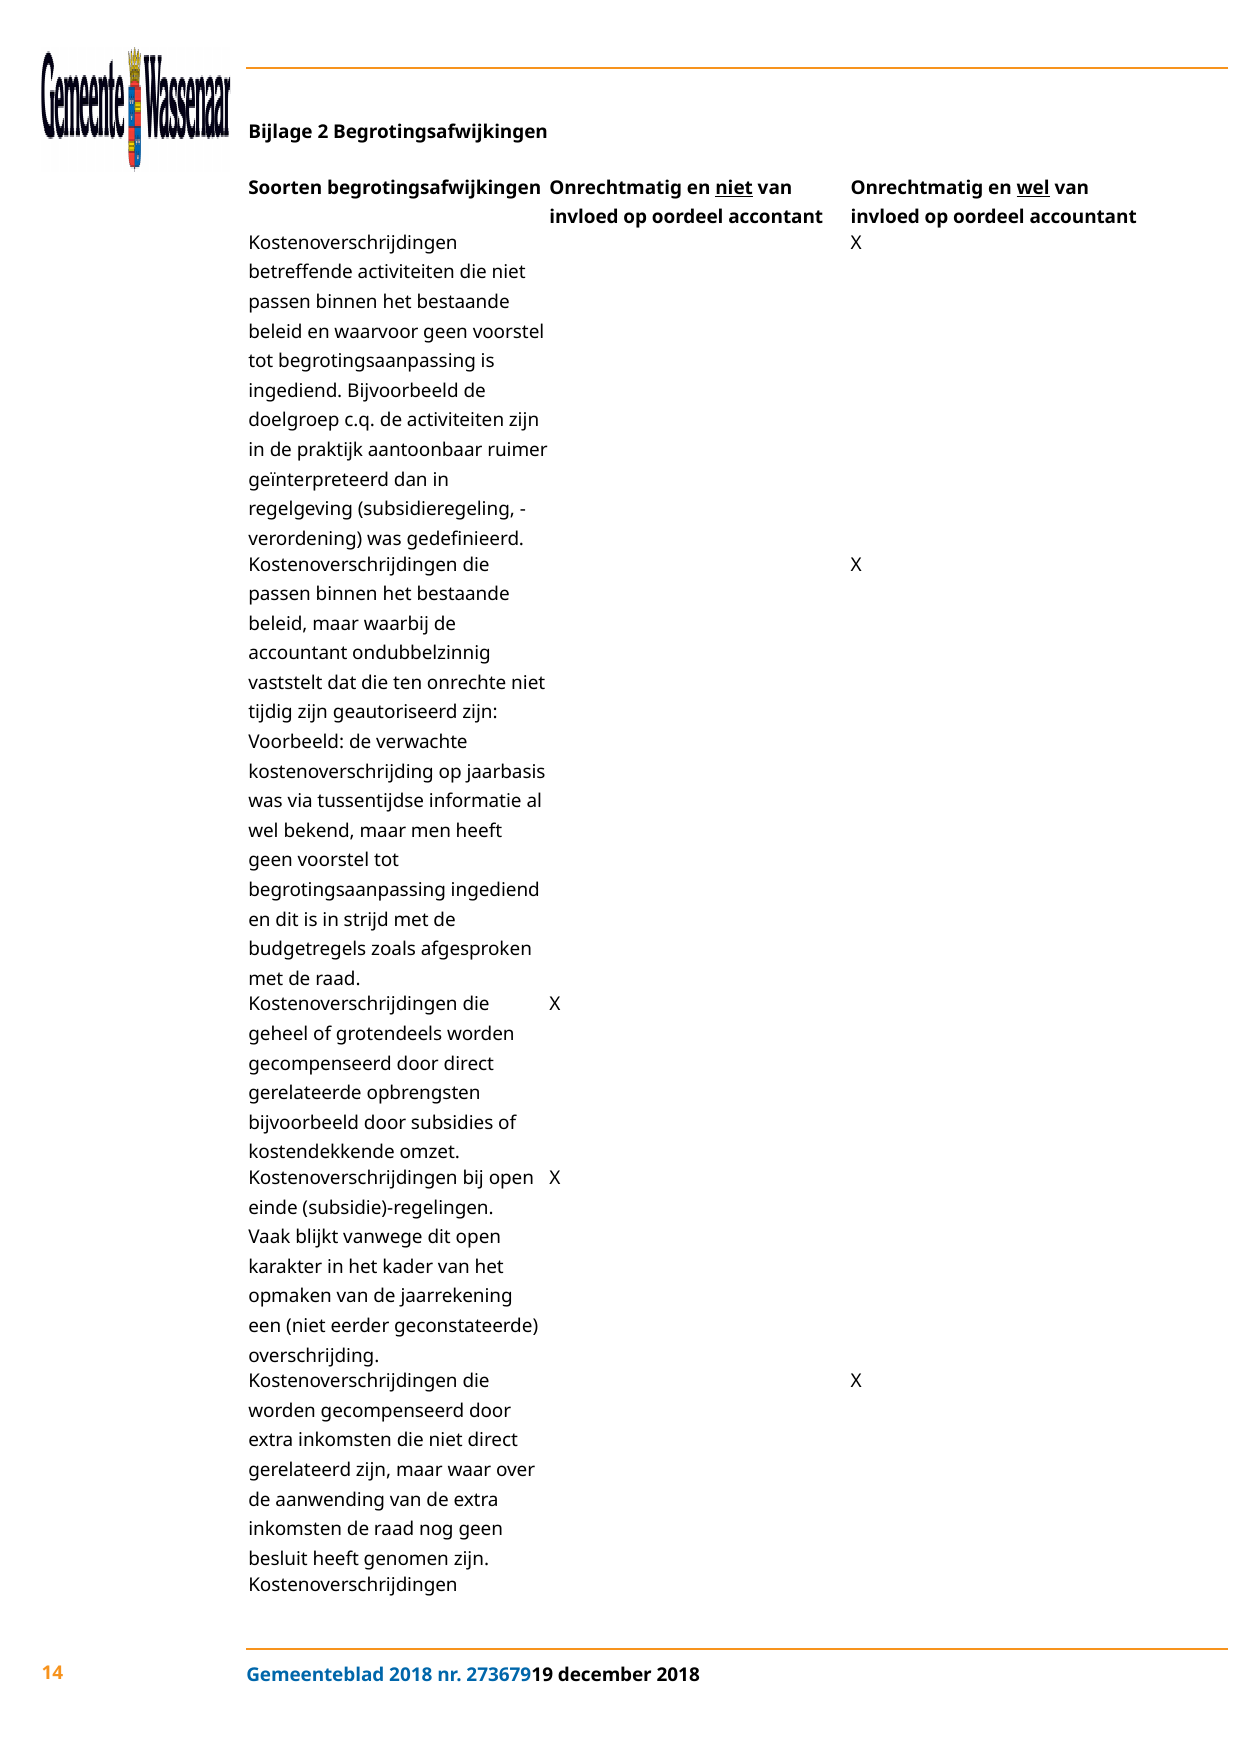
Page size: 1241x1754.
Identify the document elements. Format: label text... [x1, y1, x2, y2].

table_cell Kostenoverschrijdingen betreffende activiteiten die niet passen binnen het bestaande beleid en waarvoor geen voorstel tot begrotingsaanpassing is ingediend. Bijvoorbeeld de doelgroep c.q. de activiteiten zijn in de praktijk aantoonbaar ruimer geïnterpreteerd dan in regelgeving (subsidieregeling, -verordening) was gedefinieerd. [248, 229, 549, 551]
table_cell [850, 1571, 1152, 1596]
table_cell Kostenoverschrijdingen bij open einde (subsidie)-regelingen. Vaak blijkt vanwege dit open karakter in het kader van het opmaken van de jaarrekening een (niet eerder geconstateerde) overschrijding. [248, 1164, 549, 1367]
table_cell [850, 1164, 1152, 1367]
table_header Onrechtmatig en wel van invloed op oordeel accountant [850, 174, 1152, 229]
table_cell X [850, 1368, 1152, 1571]
table_header Soorten begrotingsafwijkingen [248, 174, 549, 229]
table_cell [549, 229, 850, 551]
table_cell Kostenoverschrijdingen [248, 1571, 549, 1596]
table_cell [850, 991, 1152, 1164]
picture [41, 47, 231, 172]
table_cell [549, 551, 850, 991]
table_cell X [549, 1164, 850, 1367]
table_cell [549, 1368, 850, 1571]
text Bijlage 2 Begrotingsafwijkingen [248, 116, 1152, 144]
table_header Onrechtmatig en niet van invloed op oordeel accontant [549, 174, 850, 229]
table_cell Kostenoverschrijdingen die passen binnen het bestaande beleid, maar waarbij de accountant ondubbelzinnig vaststelt dat die ten onrechte niet tijdig zijn geautoriseerd zijn: Voorbeeld: de verwachte kostenoverschrijding op jaarbasis was via tussentijdse informatie al wel bekend, maar men heeft geen voorstel tot begrotingsaanpassing ingediend en dit is in strijd met de budgetregels zoals afgesproken met de raad. [248, 551, 549, 991]
table_cell X [549, 991, 850, 1164]
table_cell Kostenoverschrijdingen die worden gecompenseerd door extra inkomsten die niet direct gerelateerd zijn, maar waar over de aanwending van de extra inkomsten de raad nog geen besluit heeft genomen zijn. [248, 1368, 549, 1571]
table_cell [549, 1571, 850, 1596]
table_cell Kostenoverschrijdingen die geheel of grotendeels worden gecompenseerd door direct gerelateerde opbrengsten bijvoorbeeld door subsidies of kostendekkende omzet. [248, 991, 549, 1164]
table_cell X [850, 229, 1152, 551]
table_cell X [850, 551, 1152, 991]
